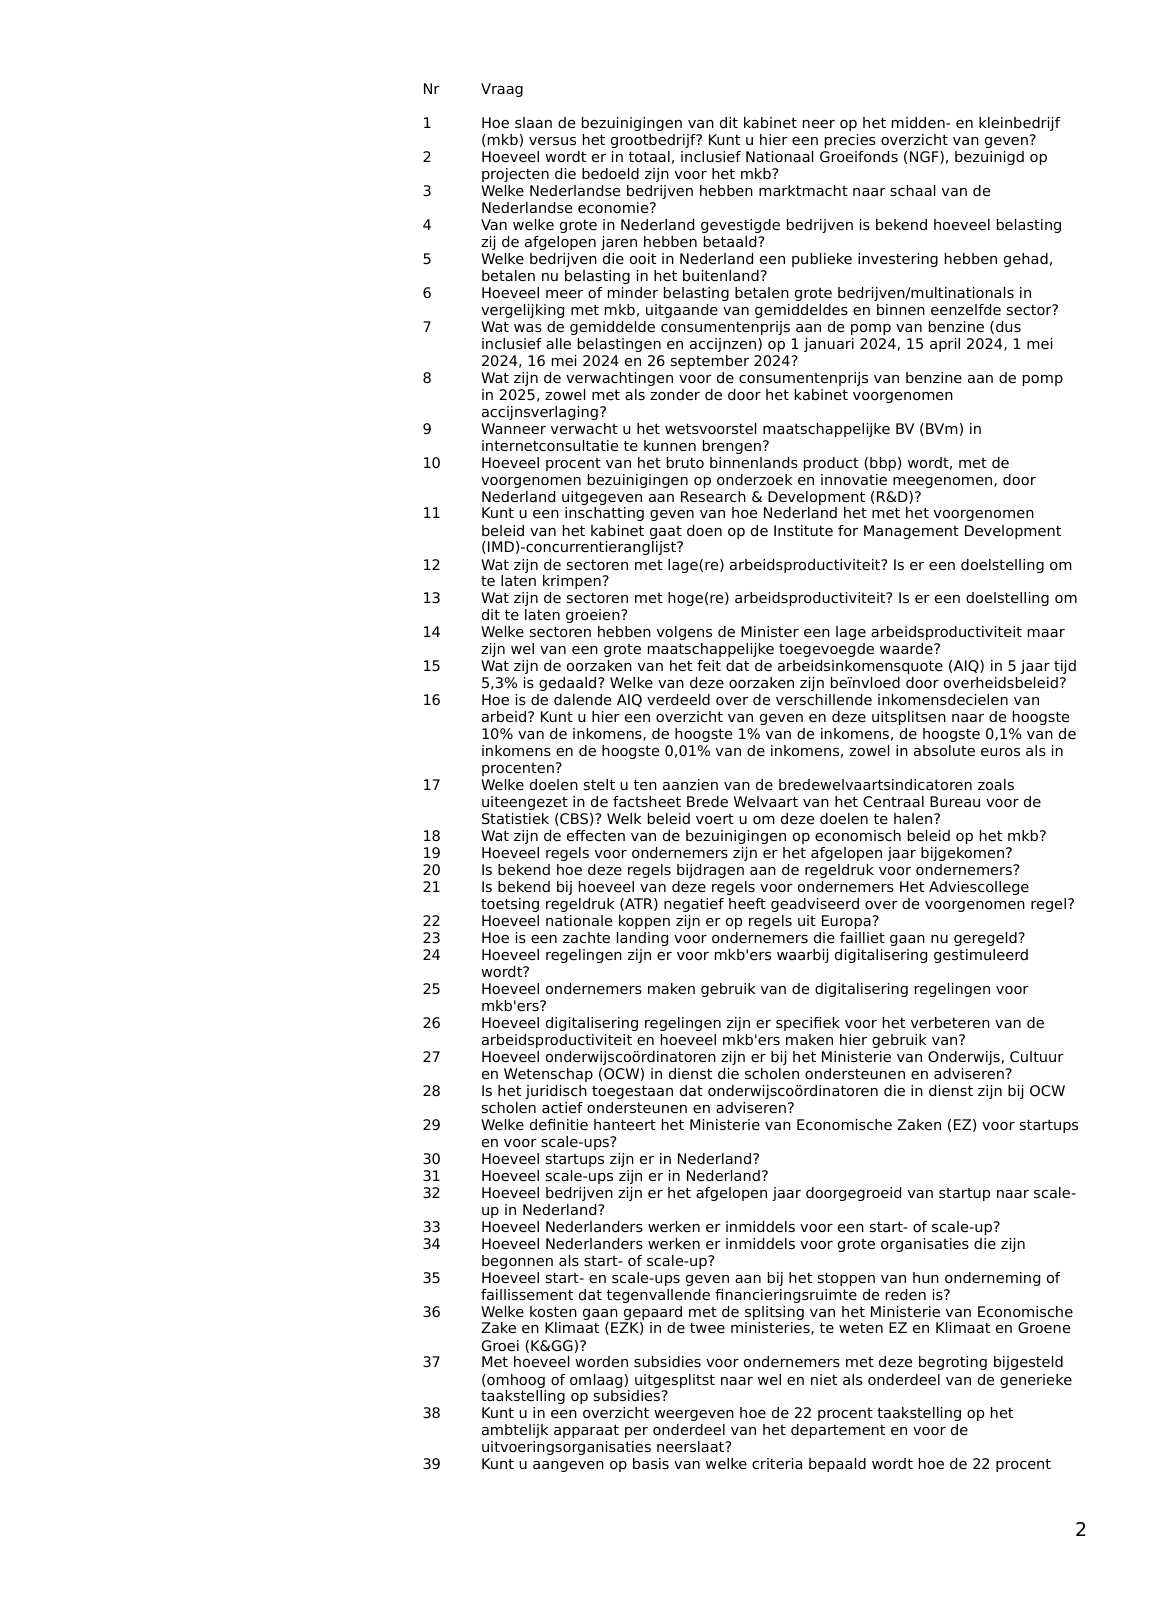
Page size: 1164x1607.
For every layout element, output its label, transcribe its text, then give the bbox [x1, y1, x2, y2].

table_cell 31 [422, 1168, 475, 1184]
table_cell 20 [422, 862, 475, 879]
table_cell Welke doelen stelt u ten aanzien van de bredewelvaartsindicatoren zoals uiteengezet in de factsheet Brede Welvaart van het Centraal Bureau voor de Statistiek (CBS)? Welk beleid voert u om deze doelen te halen? [475, 777, 1087, 828]
table_cell Hoeveel wordt er in totaal, inclusief Nationaal Groeifonds (NGF), bezuinigd op projecten die bedoeld zijn voor het mkb? [475, 149, 1087, 183]
table_cell 11 [422, 505, 475, 556]
table_cell 38 [422, 1405, 475, 1456]
table_cell 19 [422, 845, 475, 862]
table_cell 6 [422, 285, 475, 319]
table_header Nr [422, 81, 475, 98]
table_cell Met hoeveel worden subsidies voor ondernemers met deze begroting bijgesteld (omhoog of omlaag) uitgesplitst naar wel en niet als onderdeel van de generieke taakstelling op subsidies? [475, 1354, 1087, 1405]
table_cell Hoeveel start- en scale-ups geven aan bij het stoppen van hun onderneming of faillissement dat tegenvallende financieringsruimte de reden is? [475, 1270, 1087, 1303]
table_cell 33 [422, 1219, 475, 1236]
table_cell 28 [422, 1083, 475, 1117]
table_cell Hoeveel ondernemers maken gebruik van de digitalisering regelingen voor mkb'ers? [475, 981, 1087, 1015]
table_cell Hoeveel bedrijven zijn er het afgelopen jaar doorgegroeid van startup naar scale-up in Nederland? [475, 1185, 1087, 1218]
table_cell 32 [422, 1185, 475, 1218]
table_cell Van welke grote in Nederland gevestigde bedrijven is bekend hoeveel belasting zij de afgelopen jaren hebben betaald? [475, 217, 1087, 251]
table_cell Hoeveel onderwijscoördinatoren zijn er bij het Ministerie van Onderwijs, Cultuur en Wetenschap (OCW) in dienst die scholen ondersteunen en adviseren? [475, 1049, 1087, 1083]
table_cell Hoeveel meer of minder belasting betalen grote bedrijven/multinationals in vergelijking met mkb, uitgaande van gemiddeldes en binnen eenzelfde sector? [475, 285, 1087, 319]
table_cell 22 [422, 913, 475, 930]
table_cell Wat zijn de sectoren met lage(re) arbeidsproductiviteit? Is er een doelstelling om te laten krimpen? [475, 556, 1087, 590]
table_cell 25 [422, 981, 475, 1015]
table_cell Wanneer verwacht u het wetsvoorstel maatschappelijke BV (BVm) in internetconsultatie te kunnen brengen? [475, 421, 1087, 454]
table_cell 34 [422, 1236, 475, 1269]
table_cell Wat zijn de effecten van de bezuinigingen op economisch beleid op het mkb? [475, 828, 1087, 845]
table_cell 39 [422, 1456, 475, 1473]
table_cell 12 [422, 556, 475, 590]
table_cell 26 [422, 1015, 475, 1049]
table_cell Hoe slaan de bezuinigingen van dit kabinet neer op het midden- en kleinbedrijf (mkb) versus het grootbedrijf? Kunt u hier een precies overzicht van geven? [475, 115, 1087, 149]
table_cell Hoeveel startups zijn er in Nederland? [475, 1151, 1087, 1168]
table_cell Hoeveel Nederlanders werken er inmiddels voor grote organisaties die zijn begonnen als start- of scale-up? [475, 1236, 1087, 1269]
table_header Vraag [475, 81, 1087, 98]
table_cell 35 [422, 1270, 475, 1303]
table_cell 16 [422, 692, 475, 777]
table_cell 36 [422, 1304, 475, 1354]
table_cell Hoeveel nationale koppen zijn er op regels uit Europa? [475, 913, 1087, 930]
table_cell Wat zijn de verwachtingen voor de consumentenprijs van benzine aan de pomp in 2025, zowel met als zonder de door het kabinet voorgenomen accijnsverlaging? [475, 370, 1087, 421]
table_cell 15 [422, 658, 475, 692]
table_cell Welke sectoren hebben volgens de Minister een lage arbeidsproductiviteit maar zijn wel van een grote maatschappelijke toegevoegde waarde? [475, 624, 1087, 658]
table_cell 7 [422, 319, 475, 369]
table_cell Wat zijn de sectoren met hoge(re) arbeidsproductiviteit? Is er een doelstelling om dit te laten groeien? [475, 590, 1087, 624]
table_cell 14 [422, 624, 475, 658]
table_cell 21 [422, 879, 475, 913]
table_cell [422, 98, 475, 115]
table_cell Kunt u aangeven op basis van welke criteria bepaald wordt hoe de 22 procent [475, 1456, 1087, 1473]
table_cell Is het juridisch toegestaan dat onderwijscoördinatoren die in dienst zijn bij OCW scholen actief ondersteunen en adviseren? [475, 1083, 1087, 1117]
table_cell 8 [422, 370, 475, 421]
table_cell Welke bedrijven die ooit in Nederland een publieke investering hebben gehad, betalen nu belasting in het buitenland? [475, 251, 1087, 285]
table_cell 37 [422, 1354, 475, 1405]
table_cell 3 [422, 183, 475, 217]
table_cell Welke kosten gaan gepaard met de splitsing van het Ministerie van Economische Zake en Klimaat (EZK) in de twee ministeries, te weten EZ en Klimaat en Groene Groei (K&GG)? [475, 1304, 1087, 1354]
table_cell 5 [422, 251, 475, 285]
table_cell Is bekend hoe deze regels bijdragen aan de regeldruk voor ondernemers? [475, 862, 1087, 879]
table_cell Wat was de gemiddelde consumentenprijs aan de pomp van benzine (dus inclusief alle belastingen en accijnzen) op 1 januari 2024, 15 april 2024, 1 mei 2024, 16 mei 2024 en 26 september 2024? [475, 319, 1087, 369]
table_cell 27 [422, 1049, 475, 1083]
table_cell Welke definitie hanteert het Ministerie van Economische Zaken (EZ) voor startups en voor scale-ups? [475, 1117, 1087, 1151]
table_cell Hoe is de dalende AIQ verdeeld over de verschillende inkomensdecielen van arbeid? Kunt u hier een overzicht van geven en deze uitsplitsen naar de hoogste 10% van de inkomens, de hoogste 1% van de inkomens, de hoogste 0,1% van de inkomens en de hoogste 0,01% van de inkomens, zowel in absolute euros als in procenten? [475, 692, 1087, 777]
table_cell 29 [422, 1117, 475, 1151]
table_cell 13 [422, 590, 475, 624]
table_cell Hoeveel Nederlanders werken er inmiddels voor een start- of scale-up? [475, 1219, 1087, 1236]
table_cell Kunt u een inschatting geven van hoe Nederland het met het voorgenomen beleid van het kabinet gaat doen op de Institute for Management Development (IMD)-concurrentieranglijst? [475, 505, 1087, 556]
table_cell 4 [422, 217, 475, 251]
table_cell 17 [422, 777, 475, 828]
table_cell Hoe is een zachte landing voor ondernemers die failliet gaan nu geregeld? [475, 930, 1087, 947]
table_cell 10 [422, 455, 475, 505]
table_cell Kunt u in een overzicht weergeven hoe de 22 procent taakstelling op het ambtelijk apparaat per onderdeel van het departement en voor de uitvoeringsorganisaties neerslaat? [475, 1405, 1087, 1456]
table_cell 23 [422, 930, 475, 947]
table_cell 2 [422, 149, 475, 183]
table_cell Hoeveel digitalisering regelingen zijn er specifiek voor het verbeteren van de arbeidsproductiviteit en hoeveel mkb'ers maken hier gebruik van? [475, 1015, 1087, 1049]
table_cell Hoeveel regels voor ondernemers zijn er het afgelopen jaar bijgekomen? [475, 845, 1087, 862]
table_cell Wat zijn de oorzaken van het feit dat de arbeidsinkomensquote (AIQ) in 5 jaar tijd 5,3% is gedaald? Welke van deze oorzaken zijn beïnvloed door overheidsbeleid? [475, 658, 1087, 692]
table_cell Is bekend bij hoeveel van deze regels voor ondernemers Het Adviescollege toetsing regeldruk (ATR) negatief heeft geadviseerd over de voorgenomen regel? [475, 879, 1087, 913]
table_cell 30 [422, 1151, 475, 1168]
table_cell Hoeveel procent van het bruto binnenlands product (bbp) wordt, met de voorgenomen bezuinigingen op onderzoek en innovatie meegenomen, door Nederland uitgegeven aan Research & Development (R&D)? [475, 455, 1087, 505]
table_cell 9 [422, 421, 475, 454]
table_cell 24 [422, 947, 475, 981]
table_cell 18 [422, 828, 475, 845]
table_cell Hoeveel scale-ups zijn er in Nederland? [475, 1168, 1087, 1184]
table_cell Welke Nederlandse bedrijven hebben marktmacht naar schaal van de Nederlandse economie? [475, 183, 1087, 217]
table_cell Hoeveel regelingen zijn er voor mkb'ers waarbij digitalisering gestimuleerd wordt? [475, 947, 1087, 981]
table_cell [475, 98, 1087, 115]
table_cell 1 [422, 115, 475, 149]
